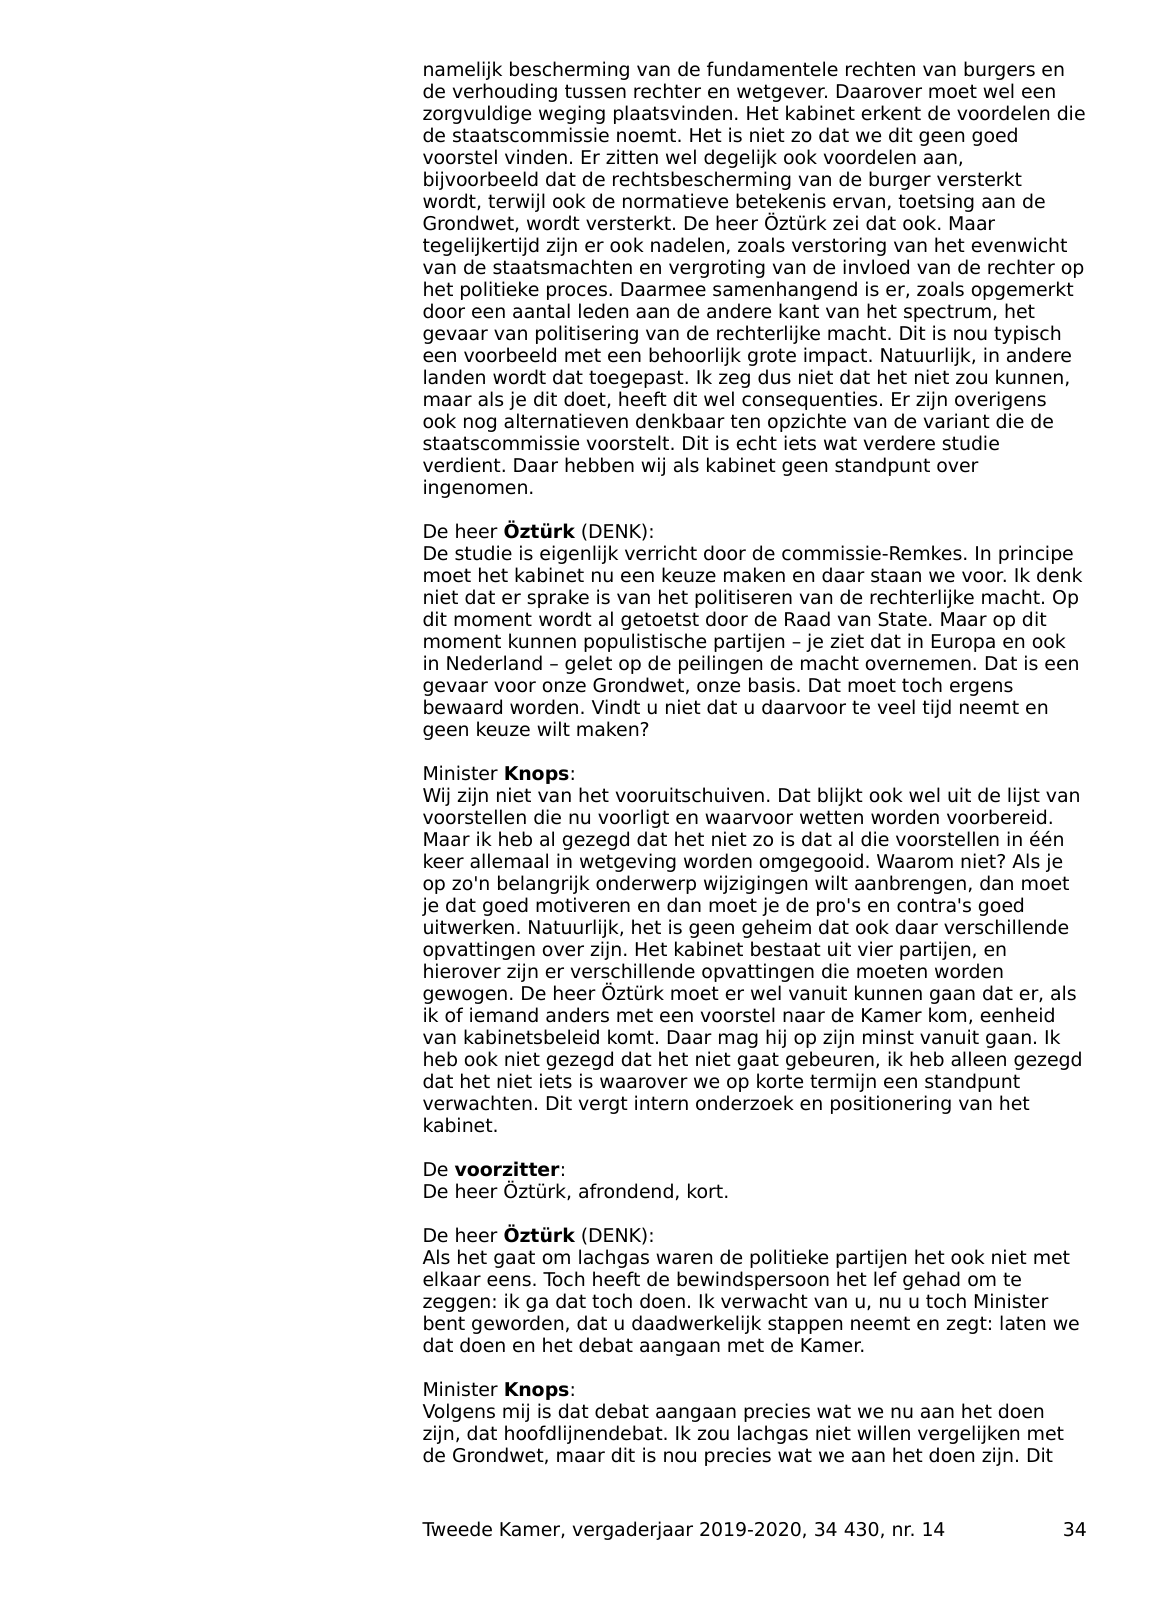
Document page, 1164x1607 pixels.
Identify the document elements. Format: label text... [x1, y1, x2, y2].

text Als het gaat om lachgas waren de politieke partijen het ook niet met elkaar eens. Toch heeft de bewindspersoon het lef gehad om te zeggen: ik ga dat toch doen. Ik verwacht van u, nu u toch Minister bent geworden, dat u daadwerkelijk stappen neemt en zegt: laten we dat doen en het debat aangaan met de Kamer. [422, 1247, 1087, 1357]
text De heer Öztürk (DENK): [422, 521, 1087, 543]
text Minister Knops: [422, 1379, 1087, 1401]
text Volgens mij is dat debat aangaan precies wat we nu aan het doen zijn, dat hoofdlijnendebat. Ik zou lachgas niet willen vergelijken met de Grondwet, maar dit is nou precies wat we aan het doen zijn. Dit [422, 1401, 1087, 1467]
text De heer Öztürk (DENK): [422, 1225, 1087, 1247]
text namelijk bescherming van de fundamentele rechten van burgers en de verhouding tussen rechter en wetgever. Daarover moet wel een zorgvuldige weging plaatsvinden. Het kabinet erkent de voordelen die de staatscommissie noemt. Het is niet zo dat we dit geen goed voorstel vinden. Er zitten wel degelijk ook voordelen aan, bijvoorbeeld dat de rechtsbescherming van de burger versterkt wordt, terwijl ook de normatieve betekenis ervan, toetsing aan de Grondwet, wordt versterkt. De heer Öztürk zei dat ook. Maar tegelijkertijd zijn er ook nadelen, zoals verstoring van het evenwicht van de staatsmachten en vergroting van de invloed van de rechter op het politieke proces. Daarmee samenhangend is er, zoals opgemerkt door een aantal leden aan de andere kant van het spectrum, het gevaar van politisering van de rechterlijke macht. Dit is nou typisch een voorbeeld met een behoorlijk grote impact. Natuurlijk, in andere landen wordt dat toegepast. Ik zeg dus niet dat het niet zou kunnen, maar als je dit doet, heeft dit wel consequenties. Er zijn overigens ook nog alternatieven denkbaar ten opzichte van de variant die de staatscommissie voorstelt. Dit is echt iets wat verdere studie verdient. Daar hebben wij als kabinet geen standpunt over ingenomen. [422, 59, 1087, 499]
text De heer Öztürk, afrondend, kort. [422, 1181, 1087, 1203]
text Minister Knops: [422, 763, 1087, 785]
text Wij zijn niet van het vooruitschuiven. Dat blijkt ook wel uit de lijst van voorstellen die nu voorligt en waarvoor wetten worden voorbereid. Maar ik heb al gezegd dat het niet zo is dat al die voorstellen in één keer allemaal in wetgeving worden omgegooid. Waarom niet? Als je op zo'n belangrijk onderwerp wijzigingen wilt aanbrengen, dan moet je dat goed motiveren en dan moet je de pro's en contra's goed uitwerken. Natuurlijk, het is geen geheim dat ook daar verschillende opvattingen over zijn. Het kabinet bestaat uit vier partijen, en hierover zijn er verschillende opvattingen die moeten worden gewogen. De heer Öztürk moet er wel vanuit kunnen gaan dat er, als ik of iemand anders met een voorstel naar de Kamer kom, eenheid van kabinetsbeleid komt. Daar mag hij op zijn minst vanuit gaan. Ik heb ook niet gezegd dat het niet gaat gebeuren, ik heb alleen gezegd dat het niet iets is waarover we op korte termijn een standpunt verwachten. Dit vergt intern onderzoek en positionering van het kabinet. [422, 785, 1087, 1136]
text De studie is eigenlijk verricht door de commissie-Remkes. In principe moet het kabinet nu een keuze maken en daar staan we voor. Ik denk niet dat er sprake is van het politiseren van de rechterlijke macht. Op dit moment wordt al getoetst door de Raad van State. Maar op dit moment kunnen populistische partijen – je ziet dat in Europa en ook in Nederland – gelet op de peilingen de macht overnemen. Dat is een gevaar voor onze Grondwet, onze basis. Dat moet toch ergens bewaard worden. Vindt u niet dat u daarvoor te veel tijd neemt en geen keuze wilt maken? [422, 543, 1087, 741]
text De voorzitter: [422, 1159, 1087, 1181]
